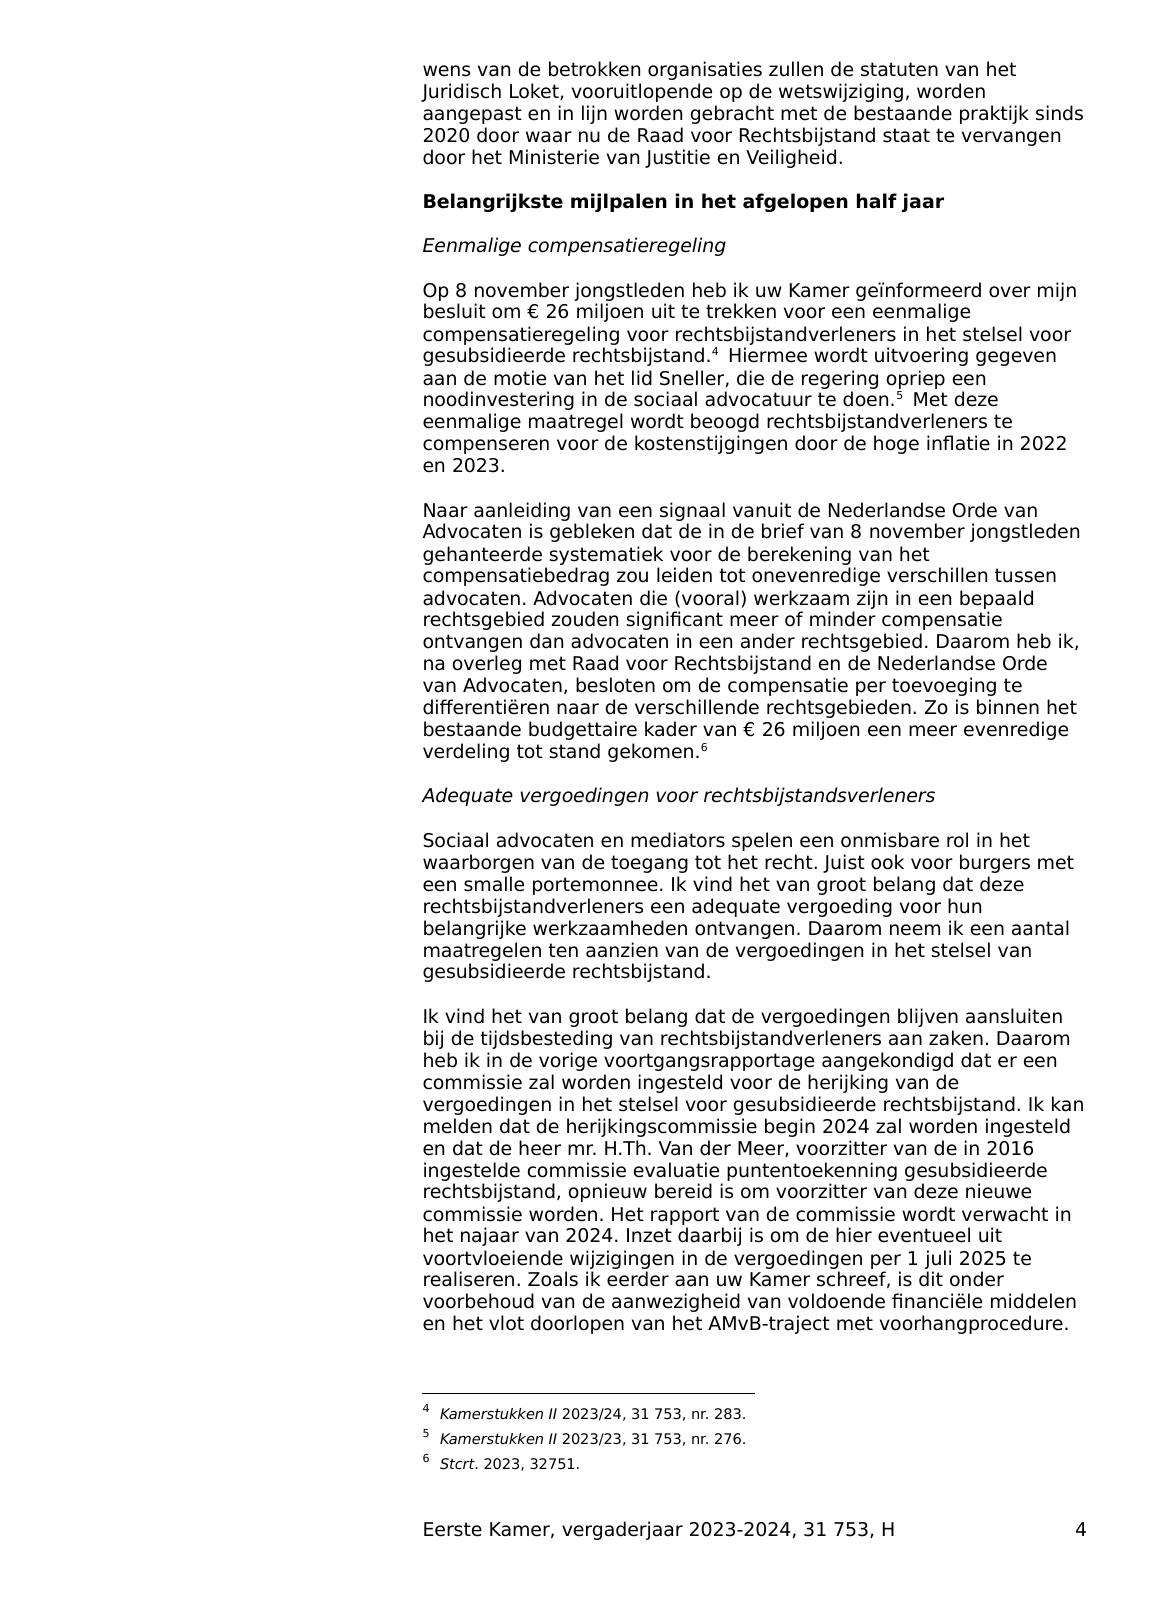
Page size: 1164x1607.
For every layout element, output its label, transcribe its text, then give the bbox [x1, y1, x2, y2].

text Stcrt. 2023, 32751. [422, 1452, 1087, 1474]
subtitle Adequate vergoedingen voor rechtsbijstandsverleners [422, 785, 1087, 807]
text Op 8 november jongstleden heb ik uw Kamer geïnformeerd over mijn besluit om € 26 miljoen uit te trekken voor een eenmalige compensatieregeling voor rechtsbijstandverleners in het stelsel voor gesubsidieerde rechtsbijstand. Hiermee wordt uitvoering gegeven aan de motie van het lid Sneller, die de regering opriep een noodinvestering in de sociaal advocatuur te doen. Met deze eenmalige maatregel wordt beoogd rechtsbijstandverleners te compenseren voor de kostenstijgingen door de hoge inflatie in 2022 en 2023. [422, 279, 1087, 477]
text Kamerstukken II 2023/24, 31 753, nr. 283. [422, 1402, 1087, 1424]
subtitle Eenmalige compensatieregeling [422, 235, 1087, 257]
text Sociaal advocaten en mediators spelen een onmisbare rol in het waarborgen van de toegang tot het recht. Juist ook voor burgers met een smalle portemonnee. Ik vind het van groot belang dat deze rechtsbijstandverleners een adequate vergoeding voor hun belangrijke werkzaamheden ontvangen. Daarom neem ik een aantal maatregelen ten aanzien van de vergoedingen in het stelsel van gesubsidieerde rechtsbijstand. [422, 829, 1087, 983]
subtitle Belangrijkste mijlpalen in het afgelopen half jaar [422, 191, 1087, 213]
text wens van de betrokken organisaties zullen de statuten van het Juridisch Loket, vooruitlopende op de wetswijziging, worden aangepast en in lijn worden gebracht met de bestaande praktijk sinds 2020 door waar nu de Raad voor Rechtsbijstand staat te vervangen door het Ministerie van Justitie en Veiligheid. [422, 59, 1087, 169]
text Ik vind het van groot belang dat de vergoedingen blijven aansluiten bij de tijdsbesteding van rechtsbijstandverleners aan zaken. Daarom heb ik in de vorige voortgangsrapportage aangekondigd dat er een commissie zal worden ingesteld voor de herijking van de vergoedingen in het stelsel voor gesubsidieerde rechtsbijstand. Ik kan melden dat de herijkingscommissie begin 2024 zal worden ingesteld en dat de heer mr. H.Th. Van der Meer, voorzitter van de in 2016 ingestelde commissie evaluatie puntentoekenning gesubsidieerde rechtsbijstand, opnieuw bereid is om voorzitter van deze nieuwe commissie worden. Het rapport van de commissie wordt verwacht in het najaar van 2024. Inzet daarbij is om de hier eventueel uit voortvloeiende wijzigingen in de vergoedingen per 1 juli 2025 te realiseren. Zoals ik eerder aan uw Kamer schreef, is dit onder voorbehoud van de aanwezigheid van voldoende financiële middelen en het vlot doorlopen van het AMvB-traject met voorhangprocedure. [422, 1006, 1087, 1335]
text Naar aanleiding van een signaal vanuit de Nederlandse Orde van Advocaten is gebleken dat de in de brief van 8 november jongstleden gehanteerde systematiek voor de berekening van het compensatiebedrag zou leiden tot onevenredige verschillen tussen advocaten. Advocaten die (vooral) werkzaam zijn in een bepaald rechtsgebied zouden significant meer of minder compensatie ontvangen dan advocaten in een ander rechtsgebied. Daarom heb ik, na overleg met Raad voor Rechtsbijstand en de Nederlandse Orde van Advocaten, besloten om de compensatie per toevoeging te differentiëren naar de verschillende rechtsgebieden. Zo is binnen het bestaande budgettaire kader van € 26 miljoen een meer evenredige verdeling tot stand gekomen. [422, 499, 1087, 763]
text Kamerstukken II 2023/23, 31 753, nr. 276. [422, 1427, 1087, 1449]
